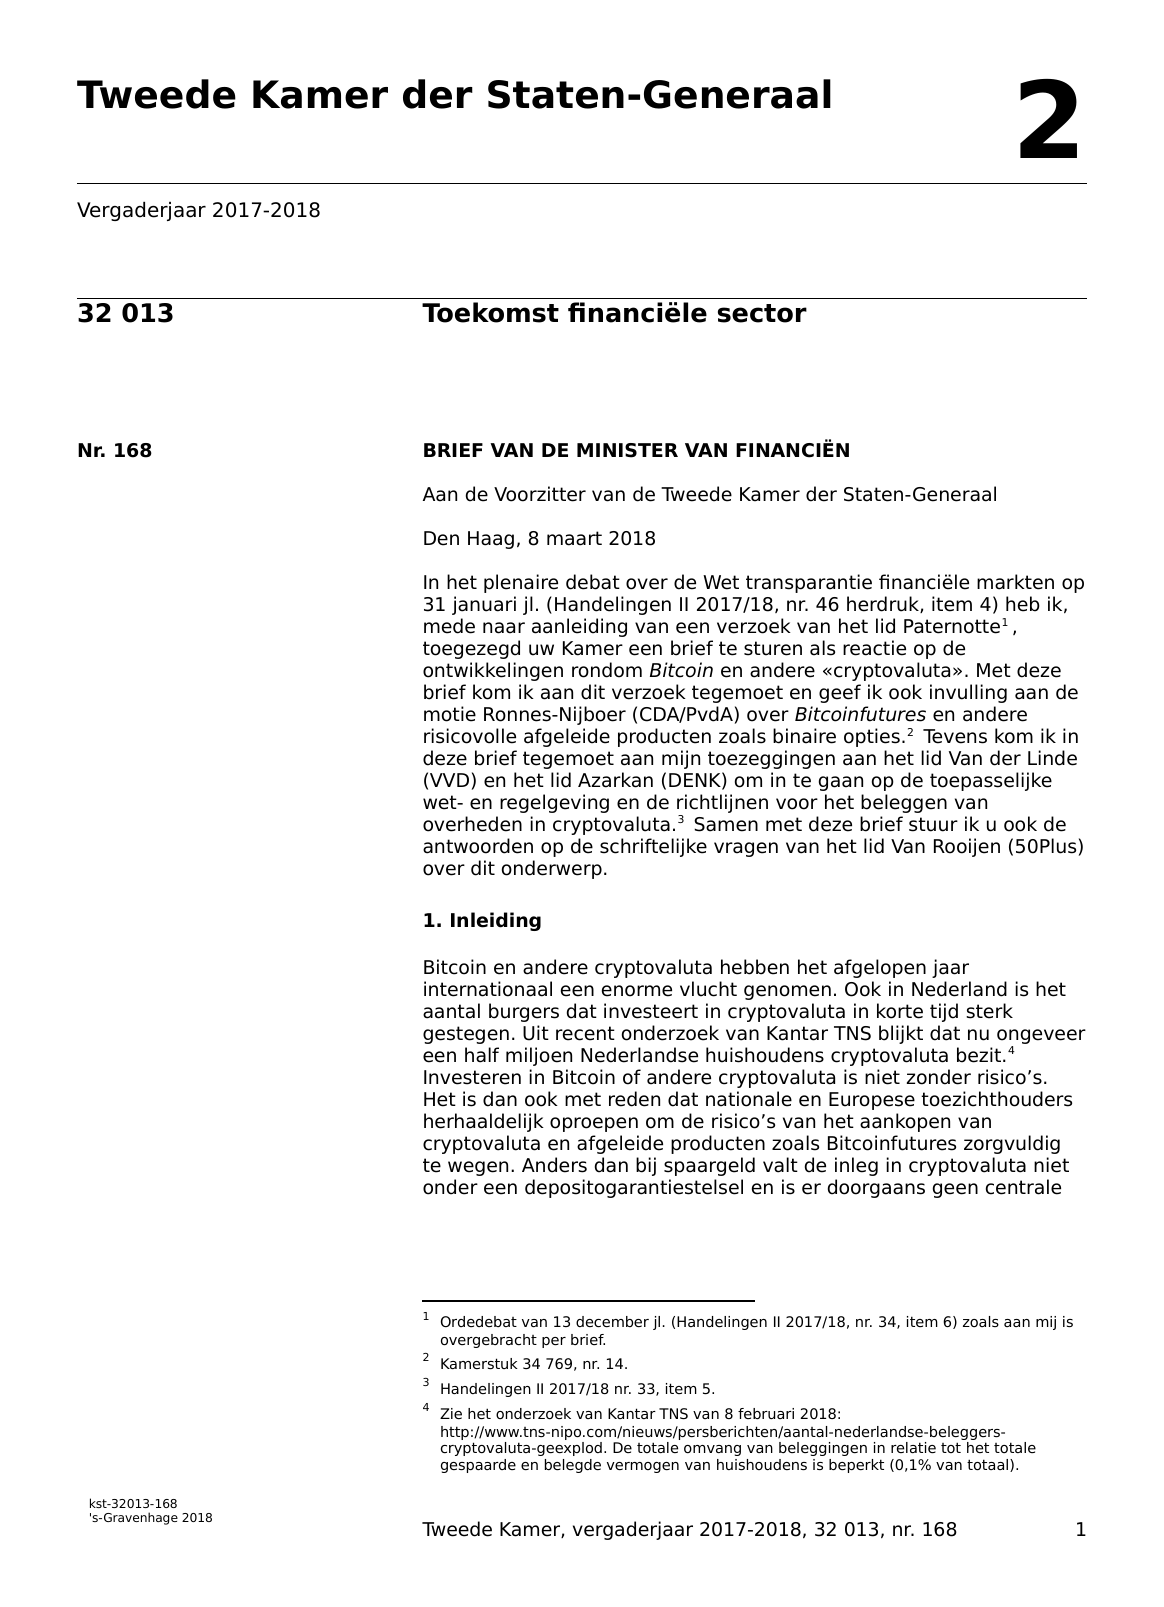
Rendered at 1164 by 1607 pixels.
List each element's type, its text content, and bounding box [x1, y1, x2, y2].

subtitle 32 013 Toekomst financiële sector [77, 299, 1087, 329]
text In het plenaire debat over de Wet transparantie financiële markten op 31 januari jl. (Handelingen II 2017/18, nr. 46 herdruk, item 4) heb ik, mede naar aanleiding van een verzoek van het lid Paternotte, toegezegd uw Kamer een brief te sturen als reactie op de ontwikkelingen rondom Bitcoin en andere «cryptovaluta». Met deze brief kom ik aan dit verzoek tegemoet en geef ik ook invulling aan de motie Ronnes-Nijboer (CDA/PvdA) over Bitcoinfutures en andere risicovolle afgeleide producten zoals binaire opties. Tevens kom ik in deze brief tegemoet aan mijn toezeggingen aan het lid Van der Linde (VVD) en het lid Azarkan (DENK) om in te gaan op de toepasselijke wet- en regelgeving en de richtlijnen voor het beleggen van overheden in cryptovaluta. Samen met deze brief stuur ik u ook de antwoorden op de schriftelijke vragen van het lid Van Rooijen (50Plus) over dit onderwerp. [422, 572, 1087, 880]
text Bitcoin en andere cryptovaluta hebben het afgelopen jaar internationaal een enorme vlucht genomen. Ook in Nederland is het aantal burgers dat investeert in cryptovaluta in korte tijd sterk gestegen. Uit recent onderzoek van Kantar TNS blijkt dat nu ongeveer een half miljoen Nederlandse huishoudens cryptovaluta bezit. Investeren in Bitcoin of andere cryptovaluta is niet zonder risico’s. Het is dan ook met reden dat nationale en Europese toezichthouders herhaaldelijk oproepen om de risico’s van het aankopen van cryptovaluta en afgeleide producten zoals Bitcoinfutures zorgvuldig te wegen. Anders dan bij spaargeld valt de inleg in cryptovaluta niet onder een depositogarantiestelsel en is er doorgaans geen centrale [422, 957, 1087, 1199]
text Handelingen II 2017/18 nr. 33, item 5. [422, 1377, 1087, 1399]
text Aan de Voorzitter van de Tweede Kamer der Staten-Generaal [422, 484, 1087, 506]
table_header 2 [886, 59, 1087, 183]
table_header Tweede Kamer der Staten-Generaal [77, 59, 886, 183]
text kst-32013-168 [88, 1497, 323, 1511]
text Kamerstuk 34 769, nr. 14. [422, 1352, 1087, 1374]
text Zie het onderzoek van Kantar TNS van 8 februari 2018: http://www.tns-nipo.com/nieuws/persberichten/aantal-nederlandse-beleggers-cryptovaluta-geexplod. De totale omvang van beleggingen in relatie tot het totale gespaarde en belegde vermogen van huishoudens is beperkt (0,1% van totaal). [422, 1402, 1087, 1474]
text 's-Gravenhage 2018 [88, 1511, 323, 1525]
text Ordedebat van 13 december jl. (Handelingen II 2017/18, nr. 34, item 6) zoals aan mij is overgebracht per brief. [422, 1310, 1087, 1349]
subtitle 1. Inleiding [422, 910, 1087, 932]
text Den Haag, 8 maart 2018 [422, 528, 1087, 550]
subtitle Nr. 168 BRIEF VAN DE MINISTER VAN FINANCIËN [77, 440, 1087, 462]
table_cell Vergaderjaar 2017-2018 [77, 184, 1087, 298]
